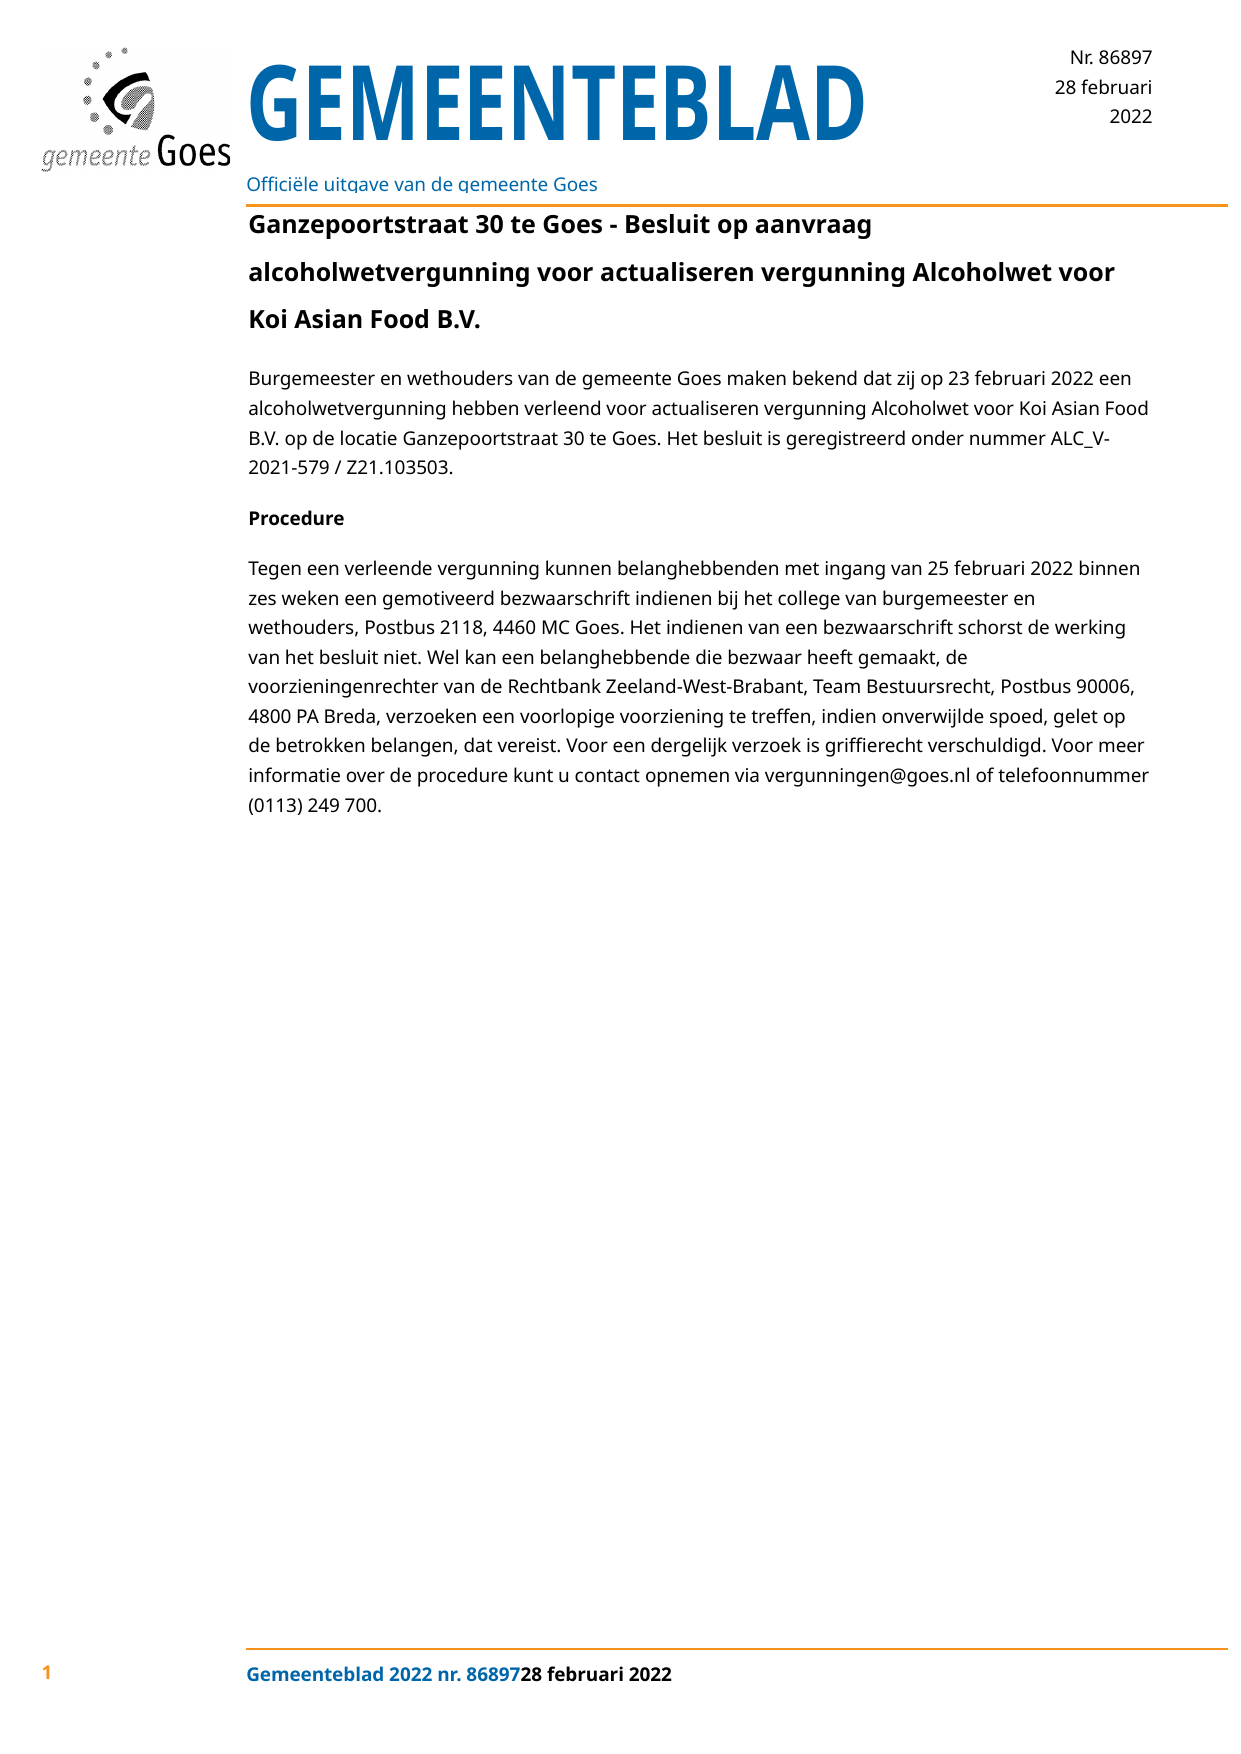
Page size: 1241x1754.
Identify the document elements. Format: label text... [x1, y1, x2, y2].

text Tegen een verleende vergunning kunnen belanghebbenden met ingang van 25 februari 2022 binnen zes weken een gemotiveerd bezwaarschrift indienen bij het college van burgemeester en wethouders, Postbus 2118, 4460 MC Goes. Het indienen van een bezwaarschrift schorst de werking van het besluit niet. Wel kan een belanghebbende die bezwaar heeft gemaakt, de voorzieningenrechter van de Rechtbank Zeeland-West-Brabant, Team Bestuursrecht, Postbus 90006, 4800 PA Breda, verzoeken een voorlopige voorziening te treffen, indien onverwijlde spoed, gelet op de betrokken belangen, dat vereist. Voor een dergelijk verzoek is griffierecht verschuldigd. Voor meer informatie over de procedure kunt u contact opnemen via vergunningen@goes.nl of telefoonnummer (0113) 249 700. [248, 555, 1152, 817]
text Burgemeester en wethouders van de gemeente Goes maken bekend dat zij op 23 februari 2022 een alcoholwetvergunning hebben verleend voor actualiseren vergunning Alcoholwet voor Koi Asian Food B.V. op de locatie Ganzepoortstraat 30 te Goes. Het besluit is geregistreerd onder nummer ALC_V-2021-579 / Z21.103503. [248, 366, 1152, 480]
text Procedure [248, 505, 1152, 530]
picture [41, 47, 231, 172]
text Ganzepoortstraat 30 te Goes - Besluit op aanvraag alcoholwetvergunning voor actualiseren vergunning Alcoholwet voor Koi Asian Food B.V. [248, 207, 1152, 336]
